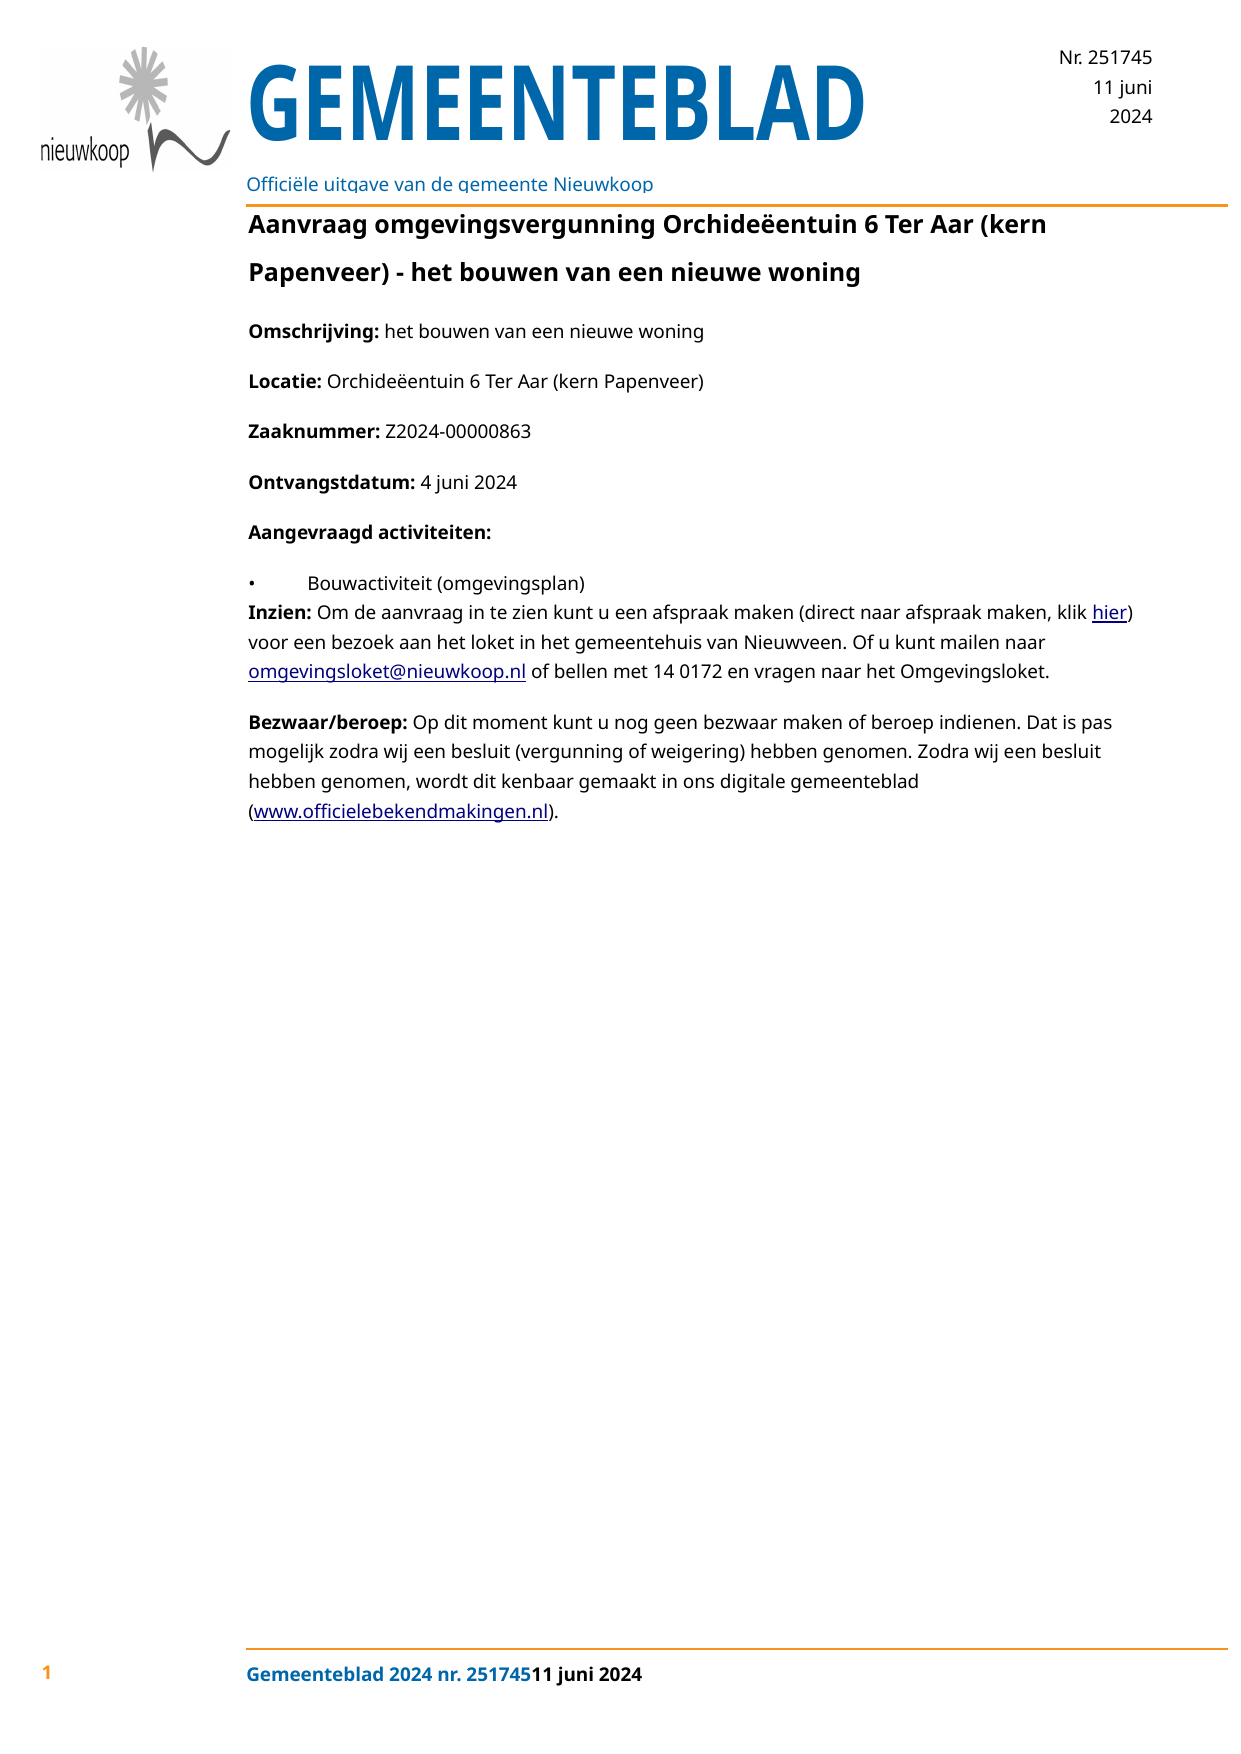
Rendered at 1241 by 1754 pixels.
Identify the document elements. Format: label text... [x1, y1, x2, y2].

text Omschrijving: het bouwen van een nieuwe woning [248, 318, 1152, 344]
text Inzien: Om de aanvraag in te zien kunt u een afspraak maken (direct naar afspraak maken, klik hier) voor een bezoek aan het loket in het gemeentehuis van Nieuwveen. Of u kunt mailen naar omgevingsloket@nieuwkoop.nl of bellen met 14 0172 en vragen naar het Omgevingsloket. [248, 599, 1152, 684]
text Aanvraag omgevingsvergunning Orchideëentuin 6 Ter Aar (kern Papenveer) - het bouwen van een nieuwe woning [248, 207, 1152, 288]
text Aangevraagd activiteiten: [248, 519, 1152, 545]
text Bezwaar/beroep: Op dit moment kunt u nog geen bezwaar maken of beroep indienen. Dat is pas mogelijk zodra wij een besluit (vergunning of weigering) hebben genomen. Zodra wij een besluit hebben genomen, wordt dit kenbaar gemaakt in ons digitale gemeenteblad (www.officielebekendmakingen.nl). [248, 709, 1152, 824]
list Bouwactiviteit (omgevingsplan) [248, 570, 1152, 596]
picture [41, 47, 231, 172]
text Locatie: Orchideëentuin 6 Ter Aar (kern Papenveer) [248, 368, 1152, 394]
text Ontvangstdatum: 4 juni 2024 [248, 469, 1152, 495]
text Zaaknummer: Z2024-00000863 [248, 419, 1152, 444]
